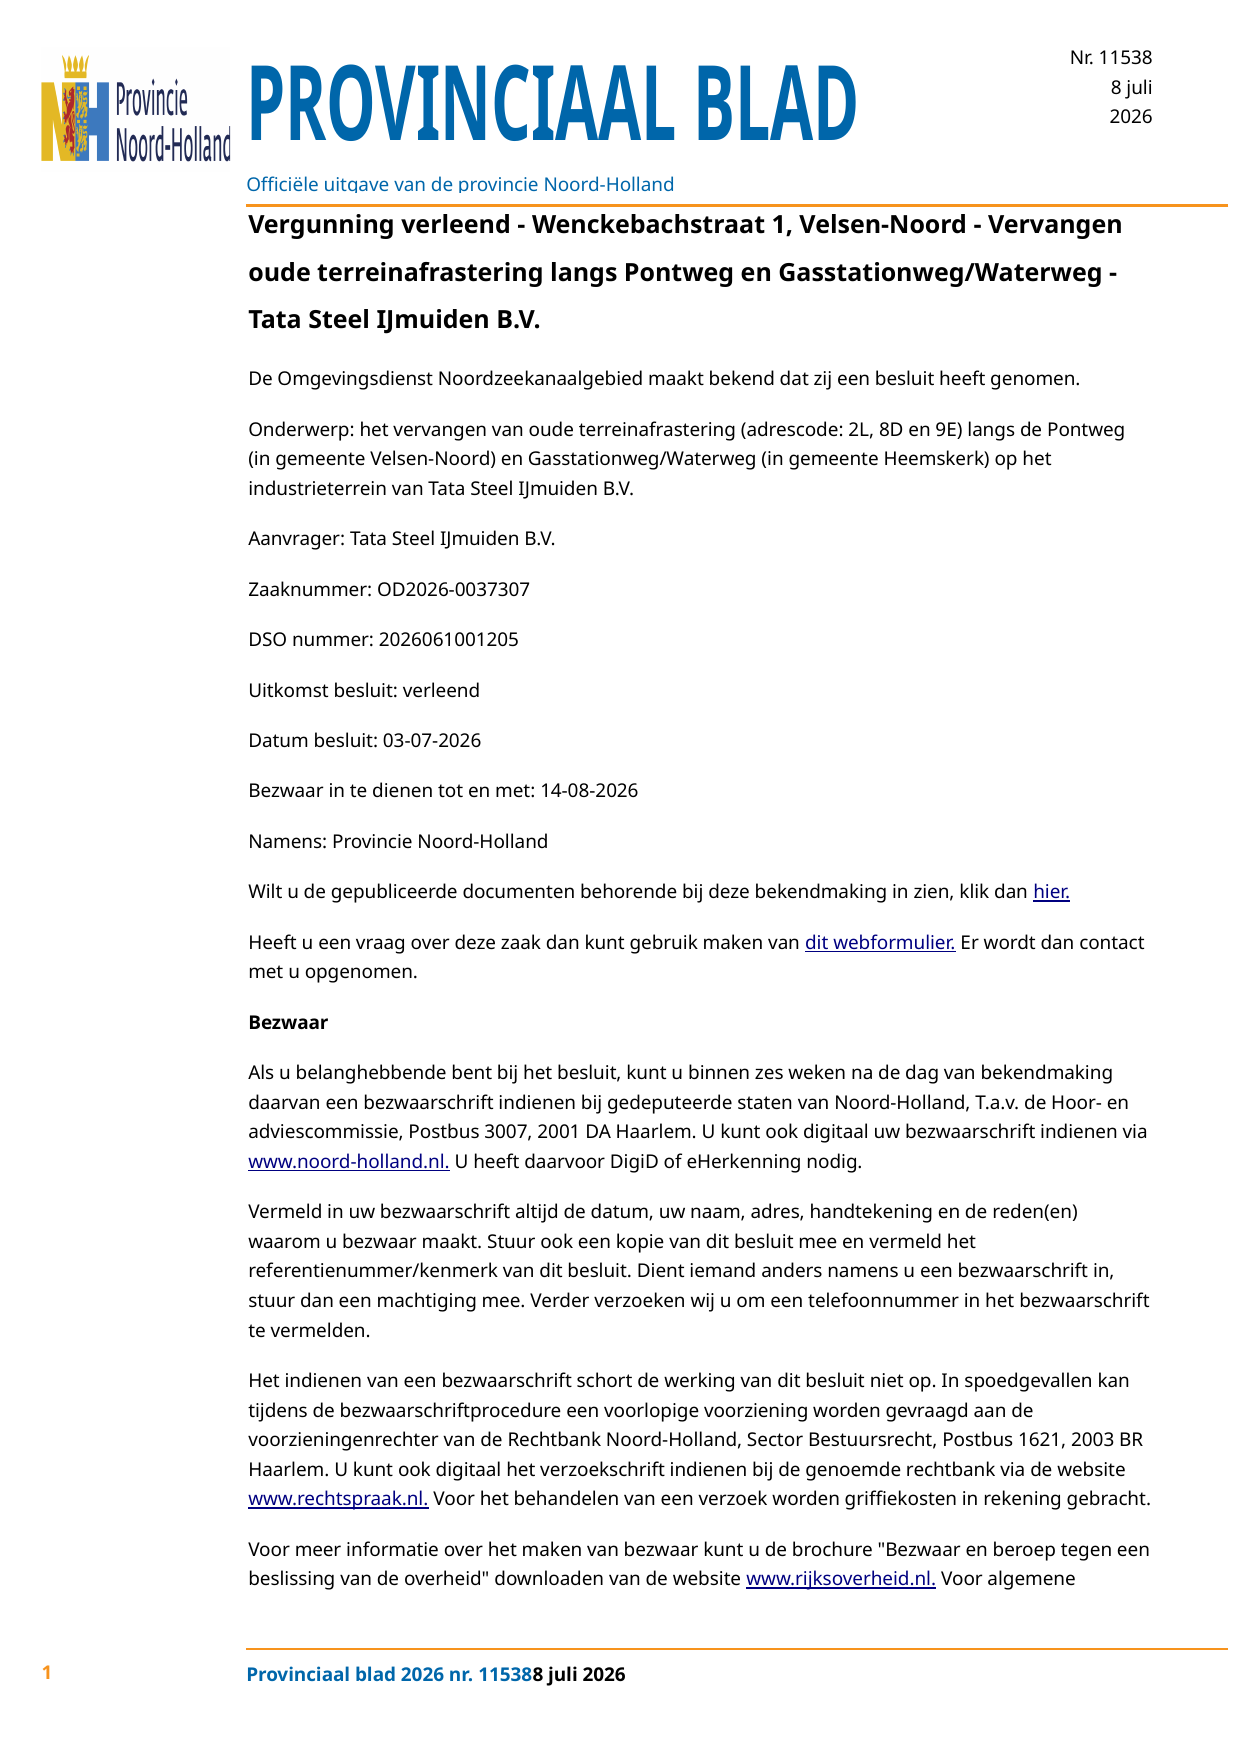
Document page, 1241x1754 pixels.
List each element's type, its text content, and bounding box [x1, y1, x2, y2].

text Uitkomst besluit: verleend [248, 677, 1152, 702]
text Het indienen van een bezwaarschrift schort de werking van dit besluit niet op. In spoedgevallen kan tijdens de bezwaarschriftprocedure een voorlopige voorziening worden gevraagd aan de voorzieningenrechter van de Rechtbank Noord-Holland, Sector Bestuursrecht, Postbus 1621, 2003 BR Haarlem. U kunt ook digitaal het verzoekschrift indienen bij de genoemde rechtbank via de website www.rechtspraak.nl. Voor het behandelen van een verzoek worden griffiekosten in rekening gebracht. [248, 1367, 1152, 1511]
text Als u belanghebbende bent bij het besluit, kunt u binnen zes weken na de dag van bekendmaking daarvan een bezwaarschrift indienen bij gedeputeerde staten van Noord-Holland, T.a.v. de Hoor- en adviescommissie, Postbus 3007, 2001 DA Haarlem. U kunt ook digitaal uw bezwaarschrift indienen via www.noord-holland.nl. U heeft daarvoor DigiD of eHerkenning nodig. [248, 1059, 1152, 1174]
text Heeft u een vraag over deze zaak dan kunt gebruik maken van dit webformulier. Er wordt dan contact met u opgenomen. [248, 929, 1152, 984]
text Onderwerp: het vervangen van oude terreinafrastering (adrescode: 2L, 8D en 9E) langs de Pontweg (in gemeente Velsen-Noord) en Gasstationweg/Waterweg (in gemeente Heemskerk) op het industrieterrein van Tata Steel IJmuiden B.V. [248, 416, 1152, 501]
text Zaaknummer: OD2026-0037307 [248, 576, 1152, 602]
text Voor meer informatie over het maken van bezwaar kunt u de brochure "Bezwaar en beroep tegen een beslissing van de overheid" downloaden van de website www.rijksoverheid.nl. Voor algemene [248, 1536, 1152, 1591]
text Wilt u de gepubliceerde documenten behorende bij deze bekendmaking in zien, klik dan hier. [248, 878, 1152, 904]
text Vermeld in uw bezwaarschrift altijd de datum, uw naam, adres, handtekening en de reden(en) waarom u bezwaar maakt. Stuur ook een kopie van dit besluit mee en vermeld het referentienummer/kenmerk van dit besluit. Dient iemand anders namens u een bezwaarschrift in, stuur dan een machtiging mee. Verder verzoeken wij u om een telefoonnummer in het bezwaarschrift te vermelden. [248, 1198, 1152, 1342]
text Bezwaar in te dienen tot en met: 14-08-2026 [248, 778, 1152, 803]
picture [41, 47, 231, 172]
text Aanvrager: Tata Steel IJmuiden B.V. [248, 526, 1152, 551]
text De Omgevingsdienst Noordzeekanaalgebied maakt bekend dat zij een besluit heeft genomen. [248, 366, 1152, 391]
text DSO nummer: 2026061001205 [248, 626, 1152, 652]
text Vergunning verleend - Wenckebachstraat 1, Velsen-Noord - Vervangen oude terreinafrastering langs Pontweg en Gasstationweg/Waterweg - Tata Steel IJmuiden B.V. [248, 207, 1152, 336]
text Datum besluit: 03-07-2026 [248, 727, 1152, 753]
text Namens: Provincie Noord-Holland [248, 828, 1152, 854]
text Bezwaar [248, 1009, 1152, 1034]
